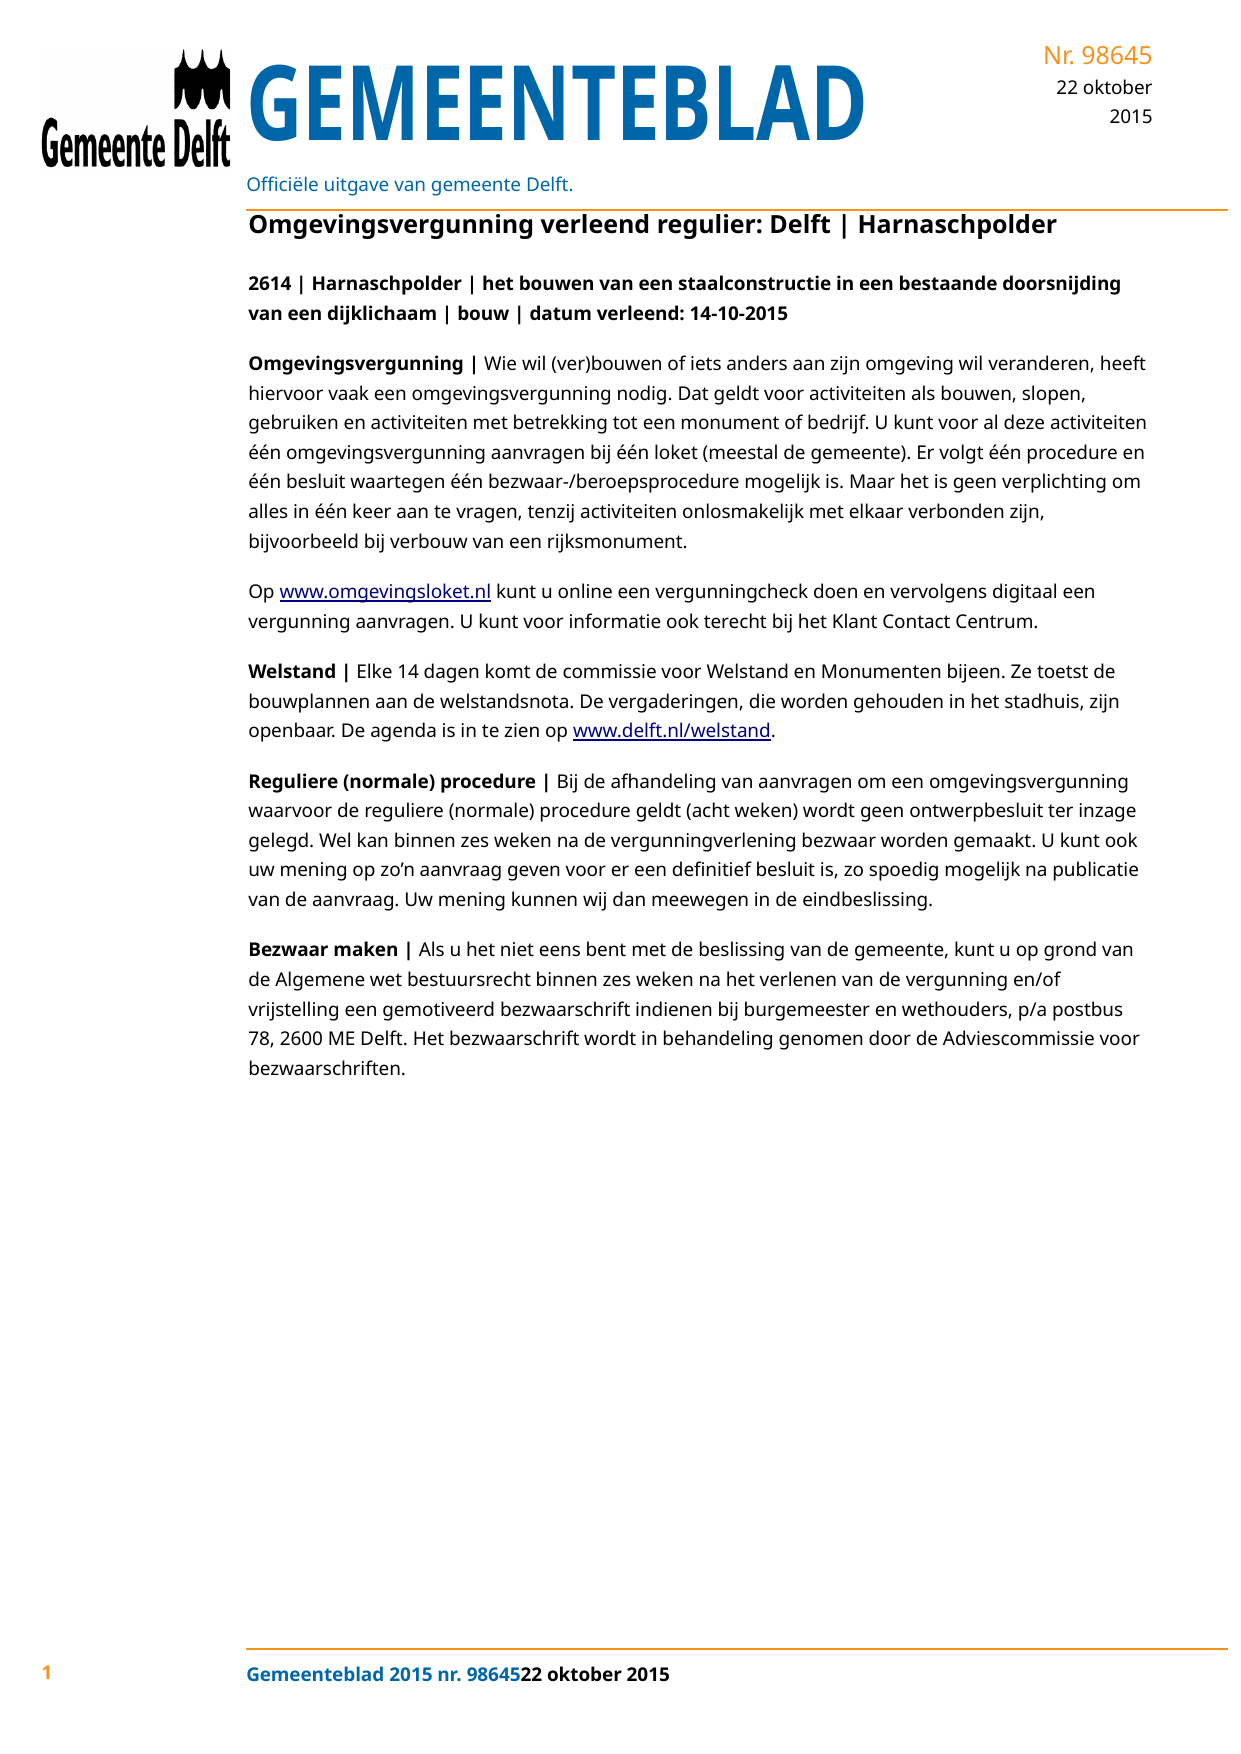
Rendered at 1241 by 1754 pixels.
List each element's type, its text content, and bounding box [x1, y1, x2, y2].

text 2614 | Harnaschpolder | het bouwen van een staalconstructie in een bestaande doorsnijding van een dijklichaam | bouw | datum verleend: 14-10-2015 [248, 270, 1152, 326]
text Omgevingsvergunning | Wie wil (ver)bouwen of iets anders aan zijn omgeving wil veranderen, heeft hiervoor vaak een omgevingsvergunning nodig. Dat geldt voor activiteiten als bouwen, slopen, gebruiken en activiteiten met betrekking tot een monument of bedrijf. U kunt voor al deze activiteiten één omgevingsvergunning aanvragen bij één loket (meestal de gemeente). Er volgt één procedure en één besluit waartegen één bezwaar-/beroepsprocedure mogelijk is. Maar het is geen verplichting om alles in één keer aan te vragen, tenzij activiteiten onlosmakelijk met elkaar verbonden zijn, bijvoorbeeld bij verbouw van een rijksmonument. [248, 350, 1152, 553]
text Bezwaar maken | Als u het niet eens bent met de beslissing van de gemeente, kunt u op grond van de Algemene wet bestuursrecht binnen zes weken na het verlenen van de vergunning en/of vrijstelling een gemotiveerd bezwaarschrift indienen bij burgemeester en wethouders, p/a postbus 78, 2600 ME Delft. Het bezwaarschrift wordt in behandeling genomen door de Adviescommissie voor bezwaarschriften. [248, 937, 1152, 1081]
text Welstand | Elke 14 dagen komt de commissie voor Welstand en Monumenten bijeen. Ze toetst de bouwplannen aan de welstandsnota. De vergaderingen, die worden gehouden in het stadhuis, zijn openbaar. De agenda is in te zien op www.delft.nl/welstand. [248, 658, 1152, 743]
text Op www.omgevingsloket.nl kunt u online een vergunningcheck doen en vervolgens digitaal een vergunning aanvragen. U kunt voor informatie ook terecht bij het Klant Contact Centrum. [248, 578, 1152, 633]
text Reguliere (normale) procedure | Bij de afhandeling van aanvragen om een omgevingsvergunning waarvoor de reguliere (normale) procedure geldt (acht weken) wordt geen ontwerpbesluit ter inzage gelegd. Wel kan binnen zes weken na de vergunningverlening bezwaar worden gemaakt. U kunt ook uw mening op zo’n aanvraag geven voor er een definitief besluit is, zo spoedig mogelijk na publicatie van de aanvraag. Uw mening kunnen wij dan meewegen in de eindbeslissing. [248, 768, 1152, 912]
picture [41, 47, 231, 172]
text Omgevingsvergunning verleend regulier: Delft | Harnaschpolder [248, 211, 1152, 241]
